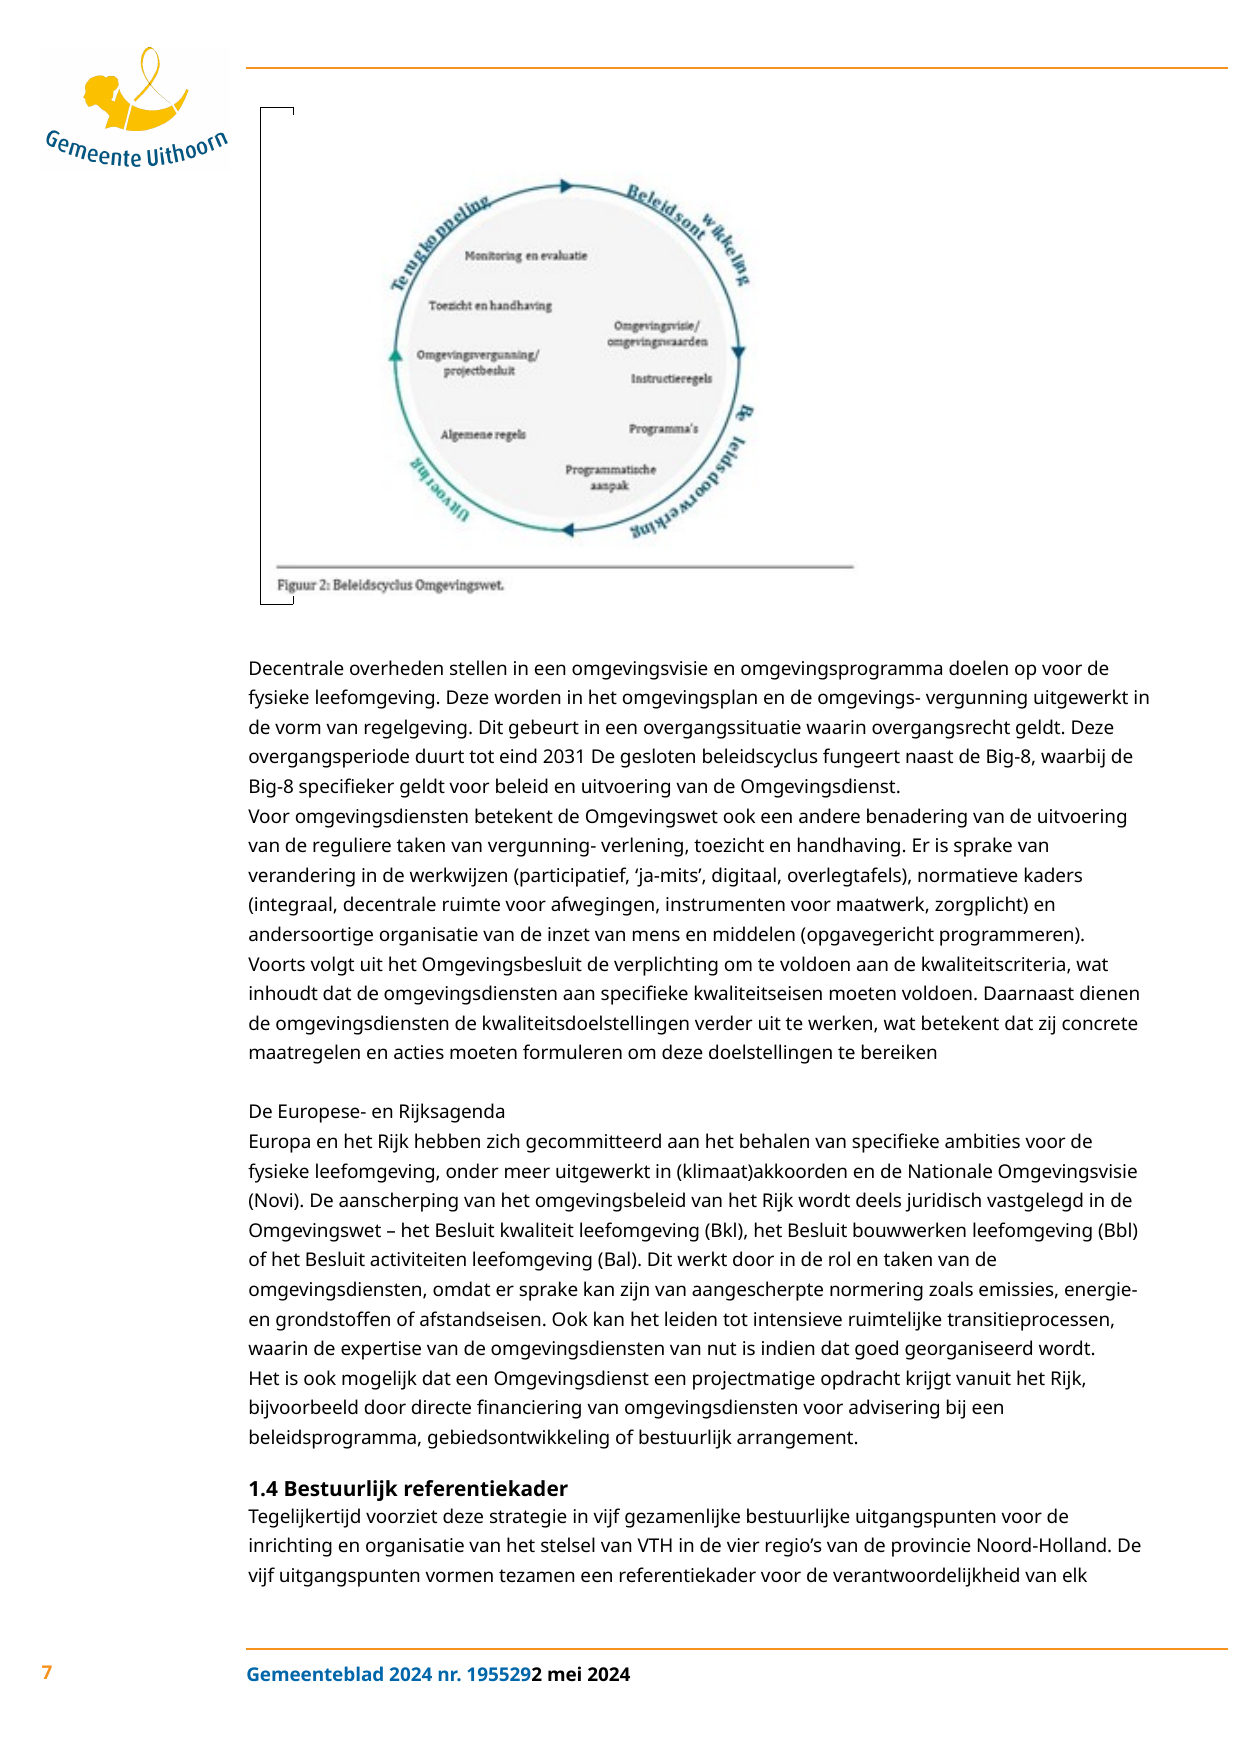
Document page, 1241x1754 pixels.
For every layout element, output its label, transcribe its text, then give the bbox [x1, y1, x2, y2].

text Voor omgevingsdiensten betekent de Omgevingswet ook een andere benadering van de uitvoering van de reguliere taken van vergunning- verlening, toezicht en handhaving. Er is sprake van verandering in de werkwijzen (participatief, ‘ja-mits’, digitaal, overlegtafels), normatieve kaders (integraal, decentrale ruimte voor afwegingen, instrumenten voor maatwerk, zorgplicht) en andersoortige organisatie van de inzet van mens en middelen (opgavegericht programmeren). [248, 803, 1152, 947]
picture [41, 47, 231, 172]
text Tegelijkertijd voorziet deze strategie in vijf gezamenlijke bestuurlijke uitgangspunten voor de inrichting en organisatie van het stelsel van VTH in de vier regio’s van de provincie Noord-Holland. De vijf uitgangspunten vormen tezamen een referentiekader voor de verantwoordelijkheid van elk [248, 1503, 1152, 1588]
text De Europese- en Rijksagenda [248, 1099, 1152, 1124]
picture [268, 115, 860, 596]
text Europa en het Rijk hebben zich gecommitteerd aan het behalen van specifieke ambities voor de fysieke leefomgeving, onder meer uitgewerkt in (klimaat)akkoorden en de Nationale Omgevingsvisie (Novi). De aanscherping van het omgevingsbeleid van het Rijk wordt deels juridisch vastgelegd in de Omgevingswet – het Besluit kwaliteit leefomgeving (Bkl), het Besluit bouwwerken leefomgeving (Bbl) of het Besluit activiteiten leefomgeving (Bal). Dit werkt door in de rol en taken van de omgevingsdiensten, omdat er sprake kan zijn van aangescherpte normering zoals emissies, energie- en grondstoffen of afstandseisen. Ook kan het leiden tot intensieve ruimtelijke transitieprocessen, waarin de expertise van de omgevingsdiensten van nut is indien dat goed georganiseerd wordt. [248, 1128, 1152, 1361]
text Decentrale overheden stellen in een omgevingsvisie en omgevingsprogramma doelen op voor de fysieke leefomgeving. Deze worden in het omgevingsplan en de omgevings- vergunning uitgewerkt in de vorm van regelgeving. Dit gebeurt in een overgangssituatie waarin overgangsrecht geldt. Deze overgangsperiode duurt tot eind 2031 De gesloten beleidscyclus fungeert naast de Big-8, waarbij de Big-8 specifieker geldt voor beleid en uitvoering van de Omgevingsdienst. [248, 655, 1152, 799]
text 1.4 Bestuurlijk referentiekader [248, 1474, 1152, 1503]
text Voorts volgt uit het Omgevingsbesluit de verplichting om te voldoen aan de kwaliteitscriteria, wat inhoudt dat de omgevingsdiensten aan specifieke kwaliteitseisen moeten voldoen. Daarnaast dienen de omgevingsdiensten de kwaliteitsdoelstellingen verder uit te werken, wat betekent dat zij concrete maatregelen en acties moeten formuleren om deze doelstellingen te bereiken [248, 951, 1152, 1065]
text Het is ook mogelijk dat een Omgevingsdienst een projectmatige opdracht krijgt vanuit het Rijk, bijvoorbeeld door directe financiering van omgevingsdiensten voor advisering bij een beleidsprogramma, gebiedsontwikkeling of bestuurlijk arrangement. [248, 1365, 1152, 1450]
